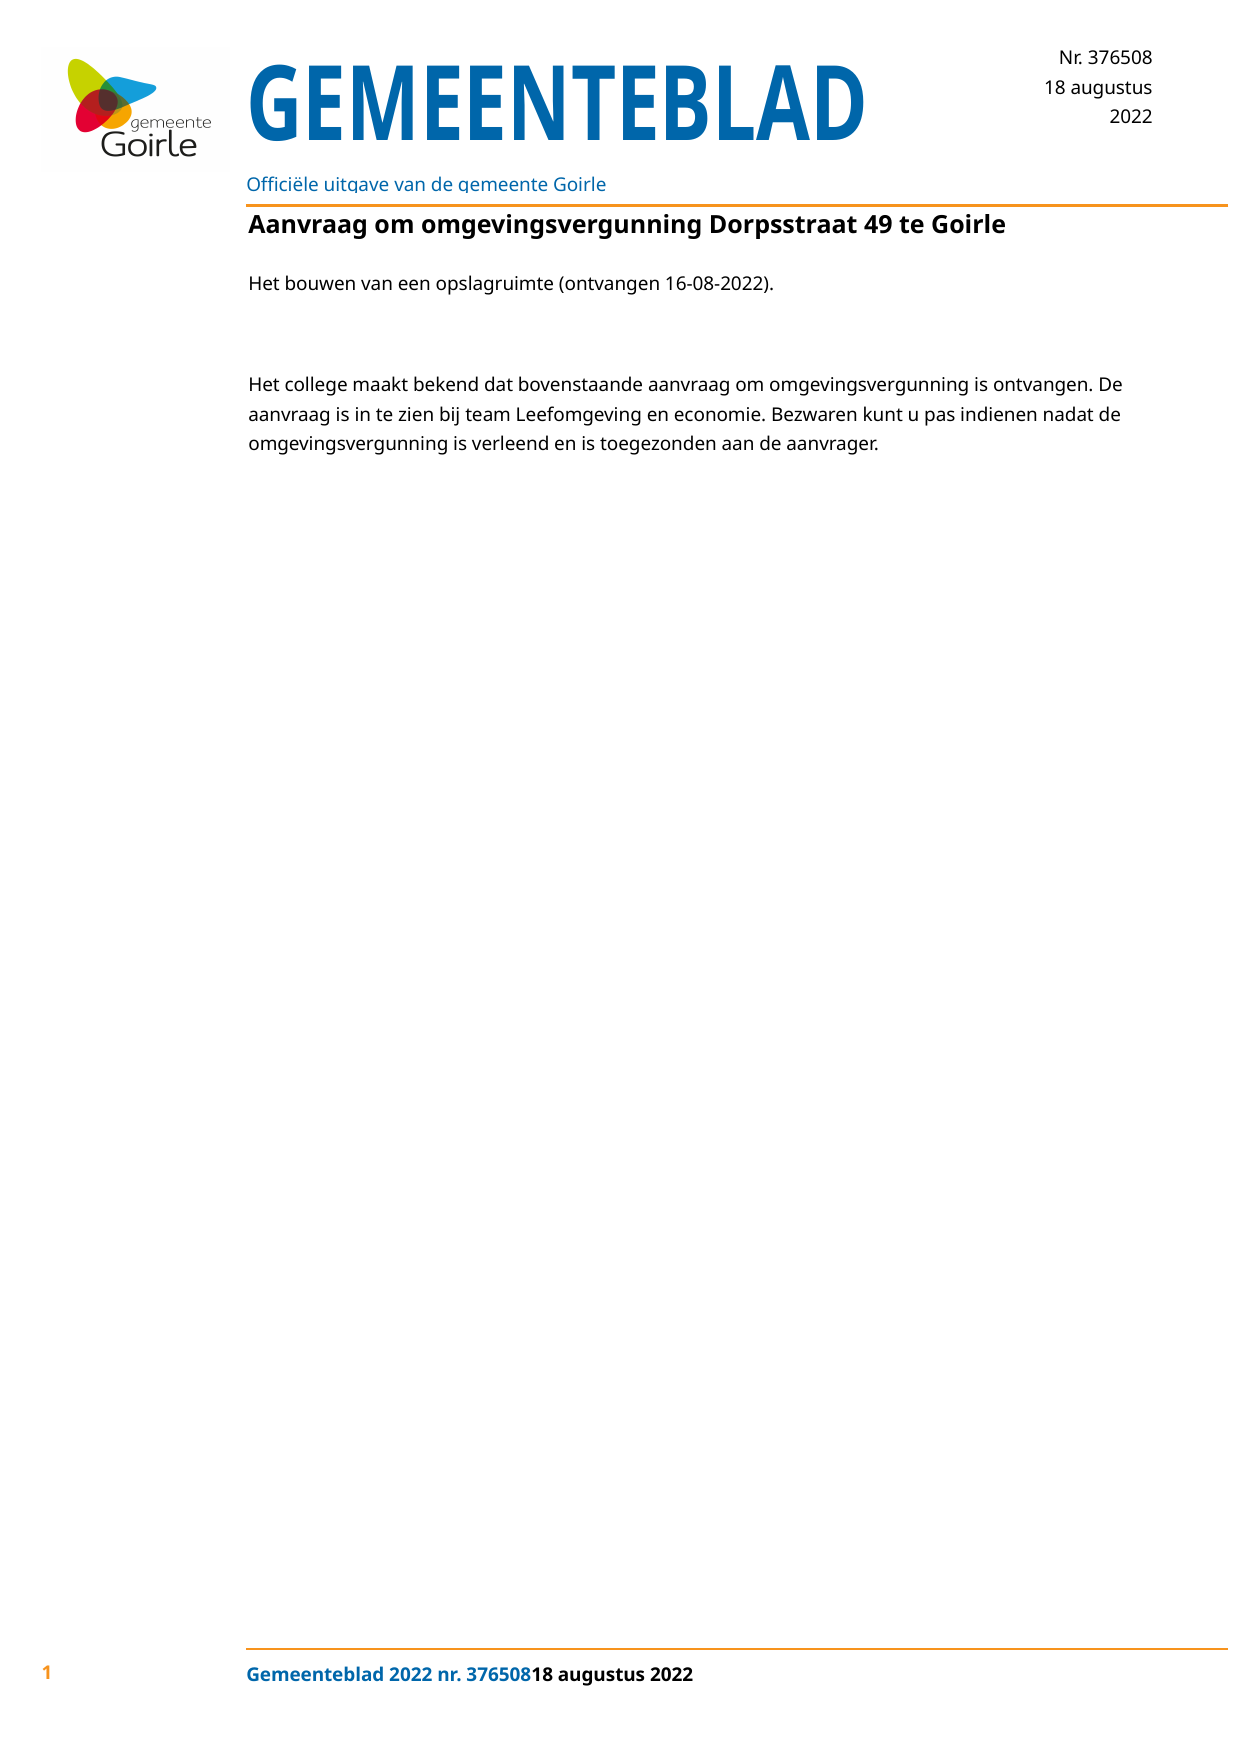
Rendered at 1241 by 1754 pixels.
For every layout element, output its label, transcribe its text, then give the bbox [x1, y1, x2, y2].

picture [41, 47, 231, 172]
text Het bouwen van een opslagruimte (ontvangen 16-08-2022). [248, 270, 1152, 296]
text Aanvraag om omgevingsvergunning Dorpsstraat 49 te Goirle [248, 207, 1152, 241]
text Het college maakt bekend dat bovenstaande aanvraag om omgevingsvergunning is ontvangen. De aanvraag is in te zien bij team Leefomgeving en economie. Bezwaren kunt u pas indienen nadat de omgevingsvergunning is verleend en is toegezonden aan de aanvrager. [248, 371, 1152, 456]
